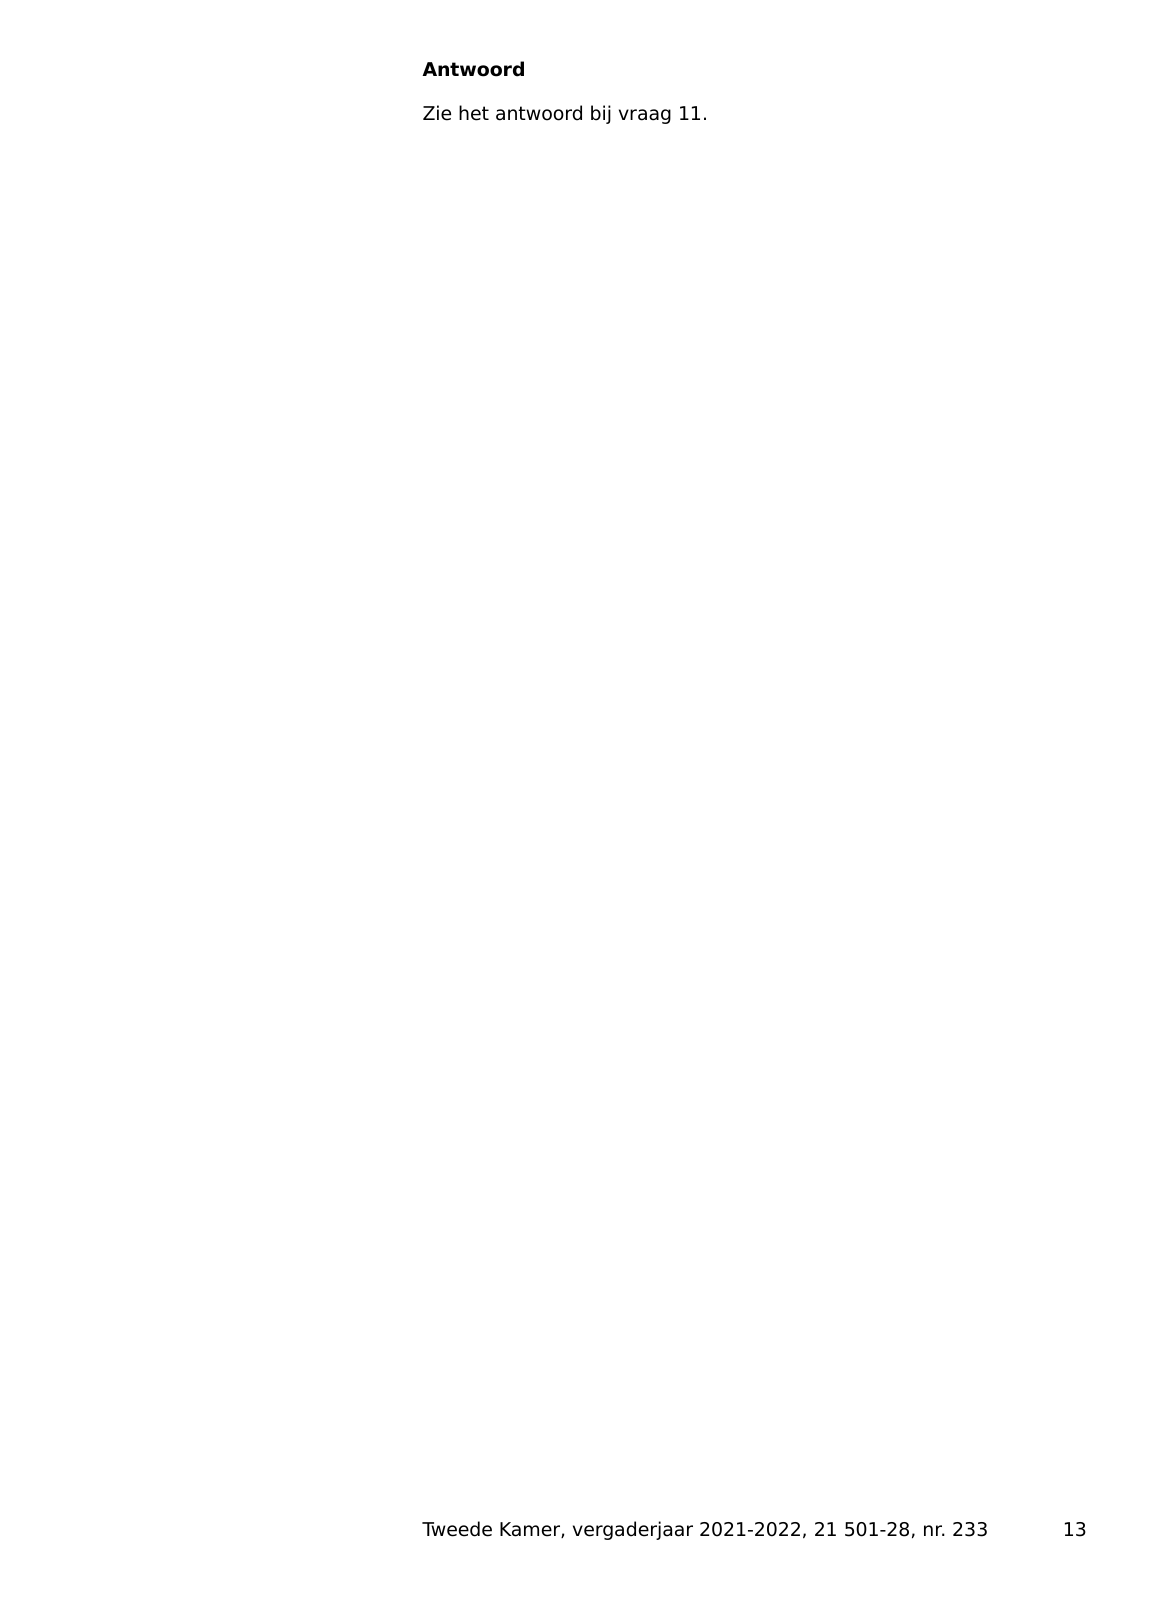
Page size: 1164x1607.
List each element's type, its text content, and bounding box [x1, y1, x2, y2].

text Zie het antwoord bij vraag 11. [422, 103, 1087, 125]
subtitle Antwoord [422, 59, 1087, 81]
